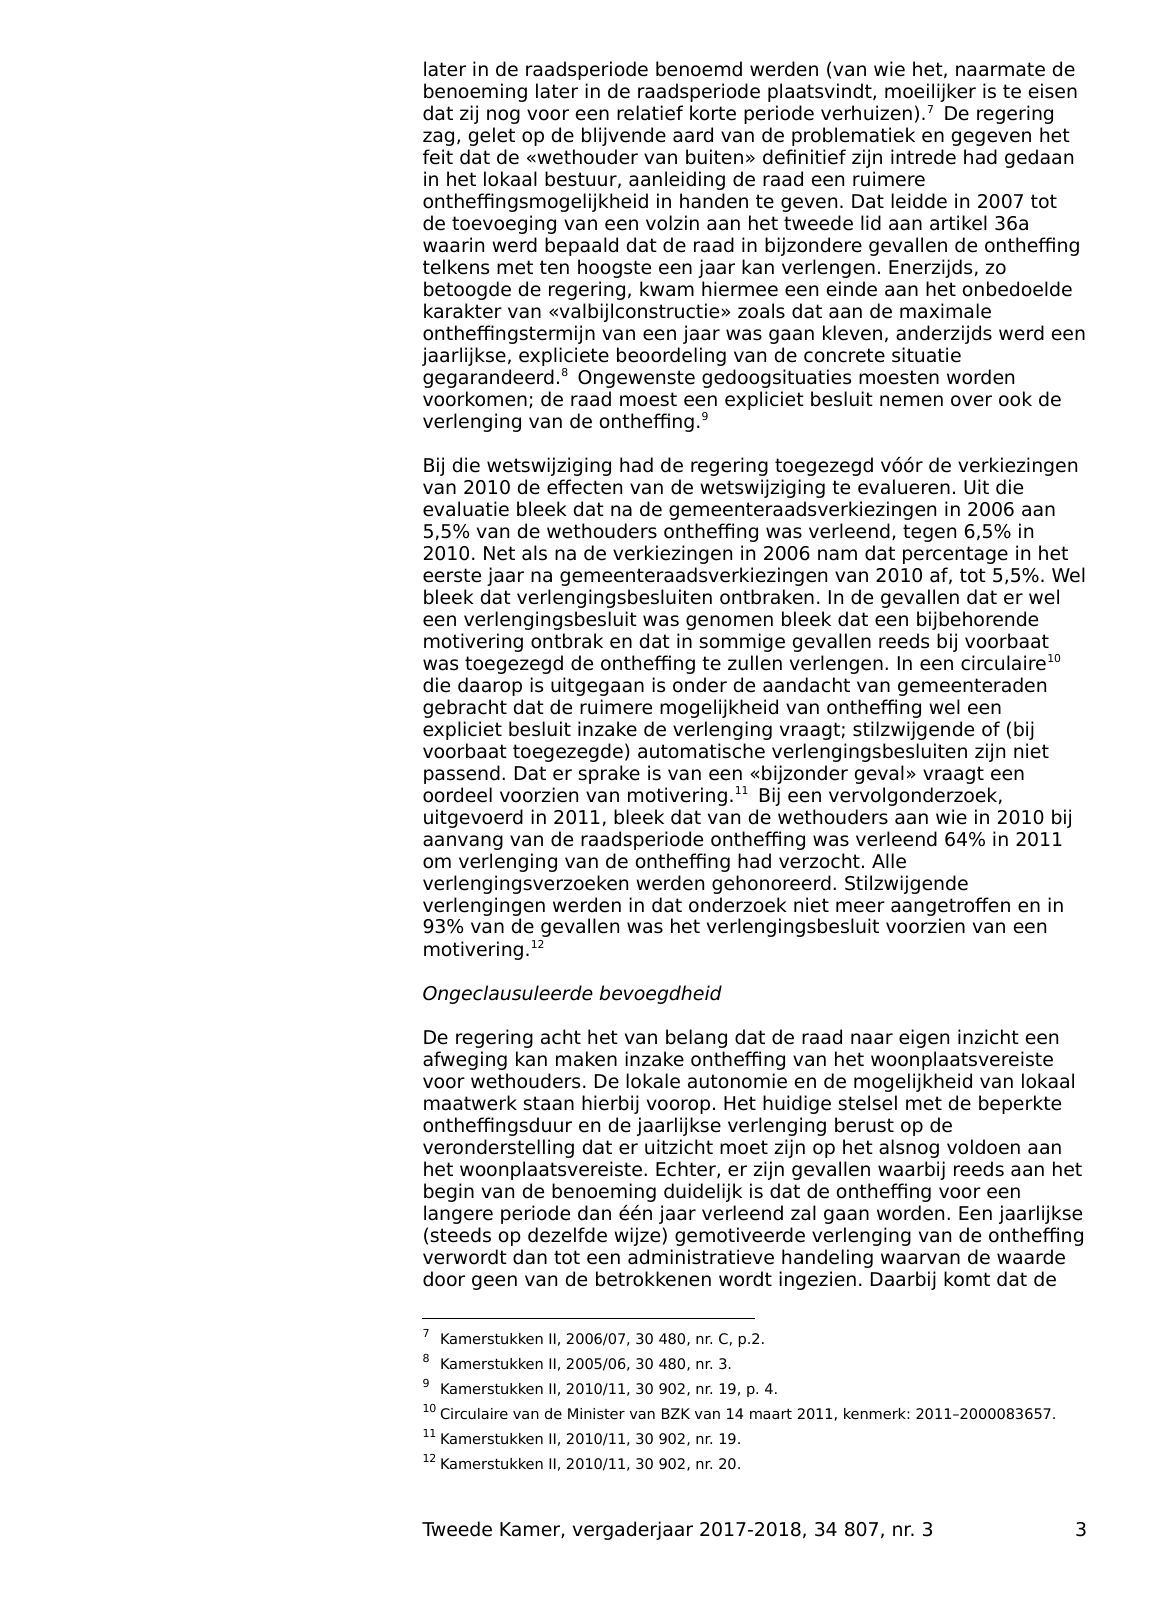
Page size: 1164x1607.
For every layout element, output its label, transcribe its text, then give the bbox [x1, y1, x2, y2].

text Kamerstukken II, 2010/11, 30 902, nr. 19, p. 4. [422, 1377, 1087, 1399]
text Kamerstukken II, 2010/11, 30 902, nr. 20. [422, 1452, 1087, 1474]
text Kamerstukken II, 2010/11, 30 902, nr. 19. [422, 1427, 1087, 1449]
text Kamerstukken II, 2005/06, 30 480, nr. 3. [422, 1352, 1087, 1374]
subtitle Ongeclausuleerde bevoegdheid [422, 983, 1087, 1004]
text De regering acht het van belang dat de raad naar eigen inzicht een afweging kan maken inzake ontheffing van het woonplaatsvereiste voor wethouders. De lokale autonomie en de mogelijkheid van lokaal maatwerk staan hierbij voorop. Het huidige stelsel met de beperkte ontheffingsduur en de jaarlijkse verlenging berust op de veronderstelling dat er uitzicht moet zijn op het alsnog voldoen aan het woonplaatsvereiste. Echter, er zijn gevallen waarbij reeds aan het begin van de benoeming duidelijk is dat de ontheffing voor een langere periode dan één jaar verleend zal gaan worden. Een jaarlijkse (steeds op dezelfde wijze) gemotiveerde verlenging van de ontheffing verwordt dan tot een administratieve handeling waarvan de waarde door geen van de betrokkenen wordt ingezien. Daarbij komt dat de [422, 1027, 1087, 1291]
text Bij die wetswijziging had de regering toegezegd vóór de verkiezingen van 2010 de effecten van de wetswijziging te evalueren. Uit die evaluatie bleek dat na de gemeenteraadsverkiezingen in 2006 aan 5,5% van de wethouders ontheffing was verleend, tegen 6,5% in 2010. Net als na de verkiezingen in 2006 nam dat percentage in het eerste jaar na gemeenteraadsverkiezingen van 2010 af, tot 5,5%. Wel bleek dat verlengingsbesluiten ontbraken. In de gevallen dat er wel een verlengingsbesluit was genomen bleek dat een bijbehorende motivering ontbrak en dat in sommige gevallen reeds bij voorbaat was toegezegd de ontheffing te zullen verlengen. In een circulaire die daarop is uitgegaan is onder de aandacht van gemeenteraden gebracht dat de ruimere mogelijkheid van ontheffing wel een expliciet besluit inzake de verlenging vraagt; stilzwijgende of (bij voorbaat toegezegde) automatische verlengingsbesluiten zijn niet passend. Dat er sprake is van een «bijzonder geval» vraagt een oordeel voorzien van motivering. Bij een vervolgonderzoek, uitgevoerd in 2011, bleek dat van de wethouders aan wie in 2010 bij aanvang van de raadsperiode ontheffing was verleend 64% in 2011 om verlenging van de ontheffing had verzocht. Alle verlengingsverzoeken werden gehonoreerd. Stilzwijgende verlengingen werden in dat onderzoek niet meer aangetroffen en in 93% van de gevallen was het verlengingsbesluit voorzien van een motivering. [422, 455, 1087, 960]
text Kamerstukken II, 2006/07, 30 480, nr. C, p.2. [422, 1327, 1087, 1349]
text later in de raadsperiode benoemd werden (van wie het, naarmate de benoeming later in de raadsperiode plaatsvindt, moeilijker is te eisen dat zij nog voor een relatief korte periode verhuizen). De regering zag, gelet op de blijvende aard van de problematiek en gegeven het feit dat de «wethouder van buiten» definitief zijn intrede had gedaan in het lokaal bestuur, aanleiding de raad een ruimere ontheffingsmogelijkheid in handen te geven. Dat leidde in 2007 tot de toevoeging van een volzin aan het tweede lid aan artikel 36a waarin werd bepaald dat de raad in bijzondere gevallen de ontheffing telkens met ten hoogste een jaar kan verlengen. Enerzijds, zo betoogde de regering, kwam hiermee een einde aan het onbedoelde karakter van «valbijlconstructie» zoals dat aan de maximale ontheffingstermijn van een jaar was gaan kleven, anderzijds werd een jaarlijkse, expliciete beoordeling van de concrete situatie gegarandeerd. Ongewenste gedoogsituaties moesten worden voorkomen; de raad moest een expliciet besluit nemen over ook de verlenging van de ontheffing. [422, 59, 1087, 433]
text Circulaire van de Minister van BZK van 14 maart 2011, kenmerk: 2011–2000083657. [422, 1402, 1087, 1424]
